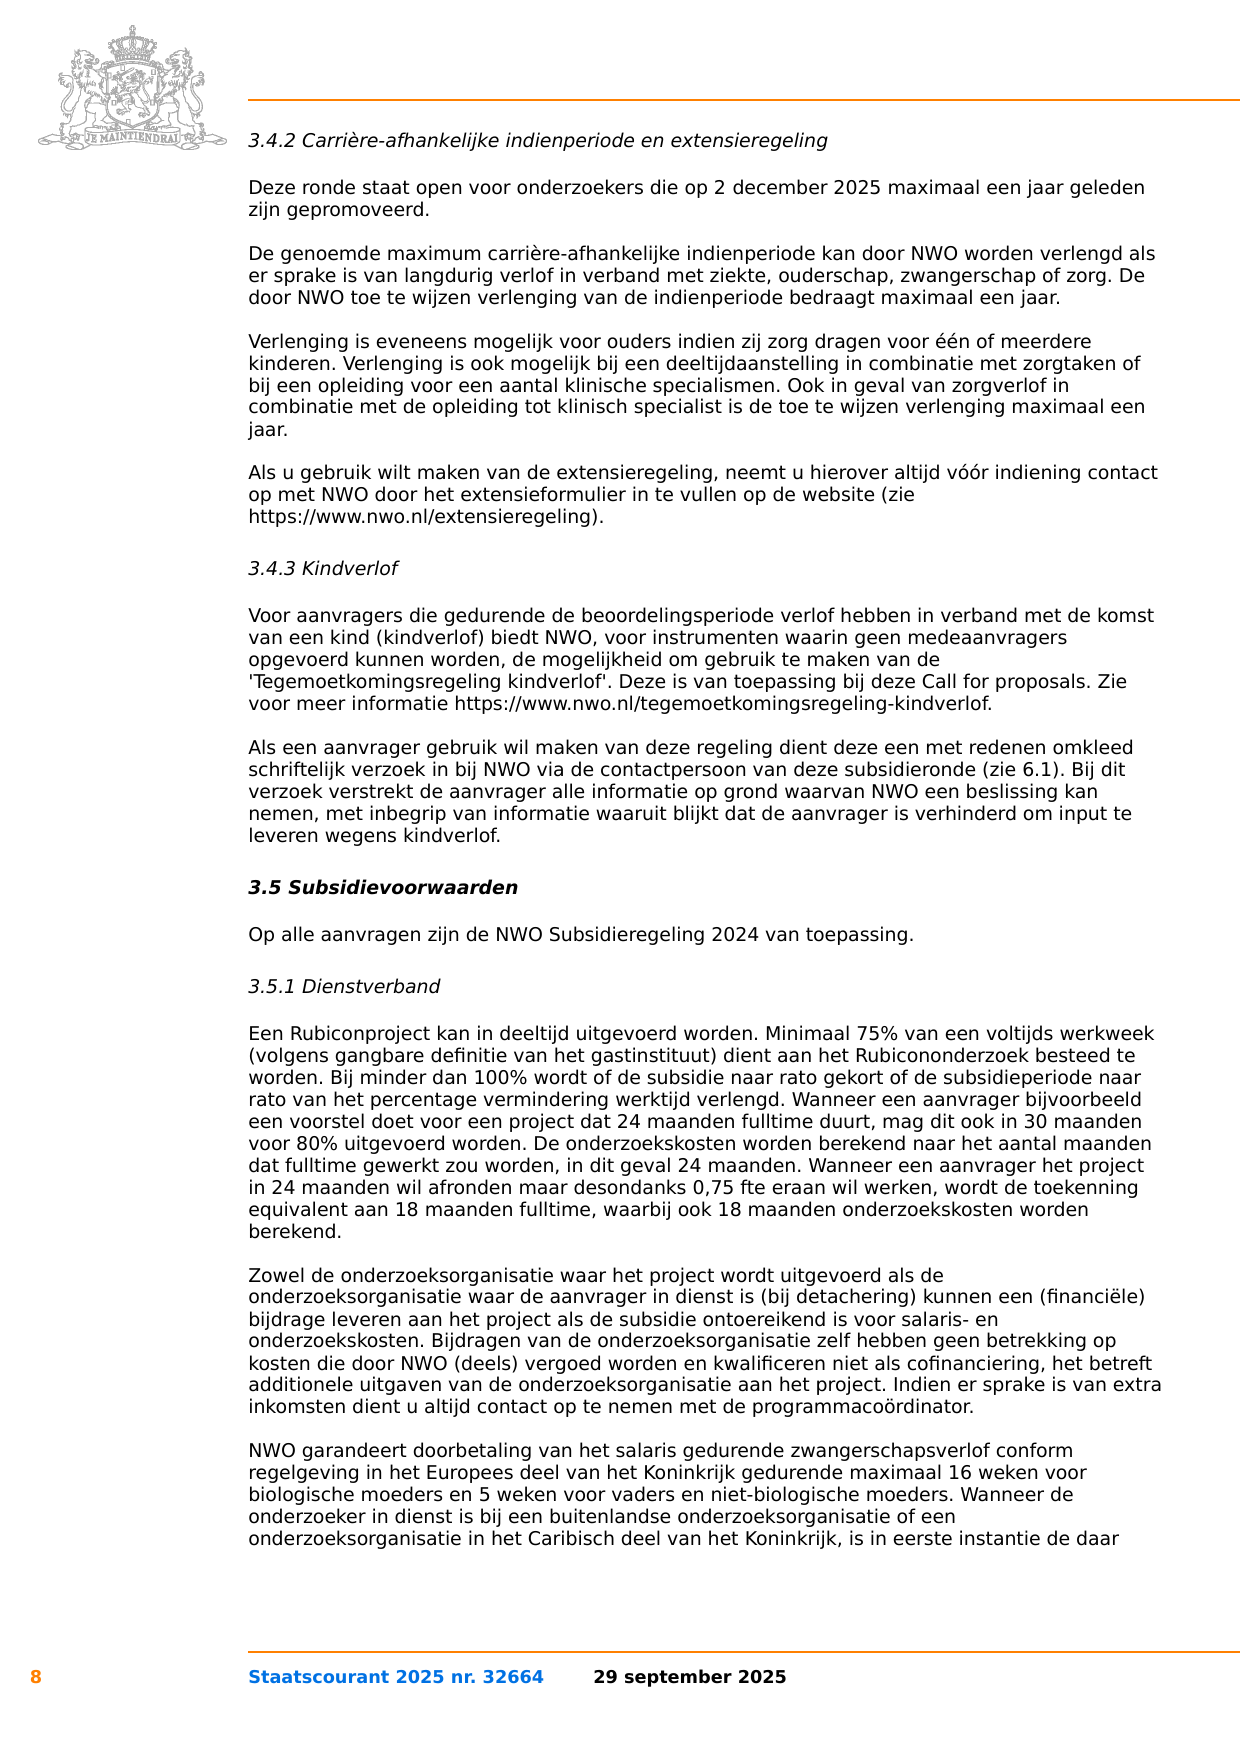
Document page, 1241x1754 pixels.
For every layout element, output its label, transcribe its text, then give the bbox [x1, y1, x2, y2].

text Deze ronde staat open voor onderzoekers die op 2 december 2025 maximaal een jaar geleden zijn gepromoveerd. [248, 177, 1163, 221]
text Verlenging is eveneens mogelijk voor ouders indien zij zorg dragen voor één of meerdere kinderen. Verlenging is ook mogelijk bij een deeltijdaanstelling in combinatie met zorgtaken of bij een opleiding voor een aantal klinische specialismen. Ook in geval van zorgverlof in combinatie met de opleiding tot klinisch specialist is de toe te wijzen verlenging maximaal een jaar. [248, 331, 1163, 440]
text Een Rubiconproject kan in deeltijd uitgevoerd worden. Minimaal 75% van een voltijds werkweek (volgens gangbare definitie van het gastinstituut) dient aan het Rubicononderzoek besteed te worden. Bij minder dan 100% wordt of de subsidie naar rato gekort of de subsidieperiode naar rato van het percentage vermindering werktijd verlengd. Wanneer een aanvrager bijvoorbeeld een voorstel doet voor een project dat 24 maanden fulltime duurt, mag dit ook in 30 maanden voor 80% uitgevoerd worden. De onderzoekskosten worden berekend naar het aantal maanden dat fulltime gewerkt zou worden, in dit geval 24 maanden. Wanneer een aanvrager het project in 24 maanden wil afronden maar desondanks 0,75 fte eraan wil werken, wordt de toekenning equivalent aan 18 maanden fulltime, waarbij ook 18 maanden onderzoekskosten worden berekend. [248, 1023, 1163, 1243]
text NWO garandeert doorbetaling van het salaris gedurende zwangerschapsverlof conform regelgeving in het Europees deel van het Koninkrijk gedurende maximaal 16 weken voor biologische moeders en 5 weken voor vaders en niet-biologische moeders. Wanneer de onderzoeker in dienst is bij een buitenlandse onderzoeksorganisatie of een onderzoeksorganisatie in het Caribisch deel van het Koninkrijk, is in eerste instantie de daar [248, 1440, 1163, 1550]
subtitle 3.5 Subsidievoorwaarden [248, 877, 1163, 899]
subtitle 3.4.2 Carrière-afhankelijke indienperiode en extensieregeling [248, 130, 1163, 152]
text Op alle aanvragen zijn de NWO Subsidieregeling 2024 van toepassing. [248, 924, 1163, 946]
text Voor aanvragers die gedurende de beoordelingsperiode verlof hebben in verband met de komst van een kind (kindverlof) biedt NWO, voor instrumenten waarin geen medeaanvragers opgevoerd kunnen worden, de mogelijkheid om gebruik te maken van de 'Tegemoetkomingsregeling kindverlof'. Deze is van toepassing bij deze Call for proposals. Zie voor meer informatie https://www.nwo.nl/tegemoetkomingsregeling-kindverlof. [248, 605, 1163, 715]
picture [38, 25, 227, 150]
text Als u gebruik wilt maken van de extensieregeling, neemt u hierover altijd vóór indiening contact op met NWO door het extensieformulier in te vullen op de website (zie https://www.nwo.nl/extensieregeling). [248, 462, 1163, 528]
subtitle 3.4.3 Kindverlof [248, 558, 1163, 580]
subtitle 3.5.1 Dienstverband [248, 976, 1163, 998]
text Zowel de onderzoeksorganisatie waar het project wordt uitgevoerd als de onderzoeksorganisatie waar de aanvrager in dienst is (bij detachering) kunnen een (financiële) bijdrage leveren aan het project als de subsidie ontoereikend is voor salaris- en onderzoekskosten. Bijdragen van de onderzoeksorganisatie zelf hebben geen betrekking op kosten die door NWO (deels) vergoed worden en kwalificeren niet als cofinanciering, het betreft additionele uitgaven van de onderzoeksorganisatie aan het project. Indien er sprake is van extra inkomsten dient u altijd contact op te nemen met de programmacoördinator. [248, 1264, 1163, 1418]
text Als een aanvrager gebruik wil maken van deze regeling dient deze een met redenen omkleed schriftelijk verzoek in bij NWO via de contactpersoon van deze subsidieronde (zie 6.1). Bij dit verzoek verstrekt de aanvrager alle informatie op grond waarvan NWO een beslissing kan nemen, met inbegrip van informatie waaruit blijkt dat de aanvrager is verhinderd om input te leveren wegens kindverlof. [248, 737, 1163, 847]
text De genoemde maximum carrière-afhankelijke indienperiode kan door NWO worden verlengd als er sprake is van langdurig verlof in verband met ziekte, ouderschap, zwangerschap of zorg. De door NWO toe te wijzen verlenging van de indienperiode bedraagt maximaal een jaar. [248, 243, 1163, 309]
